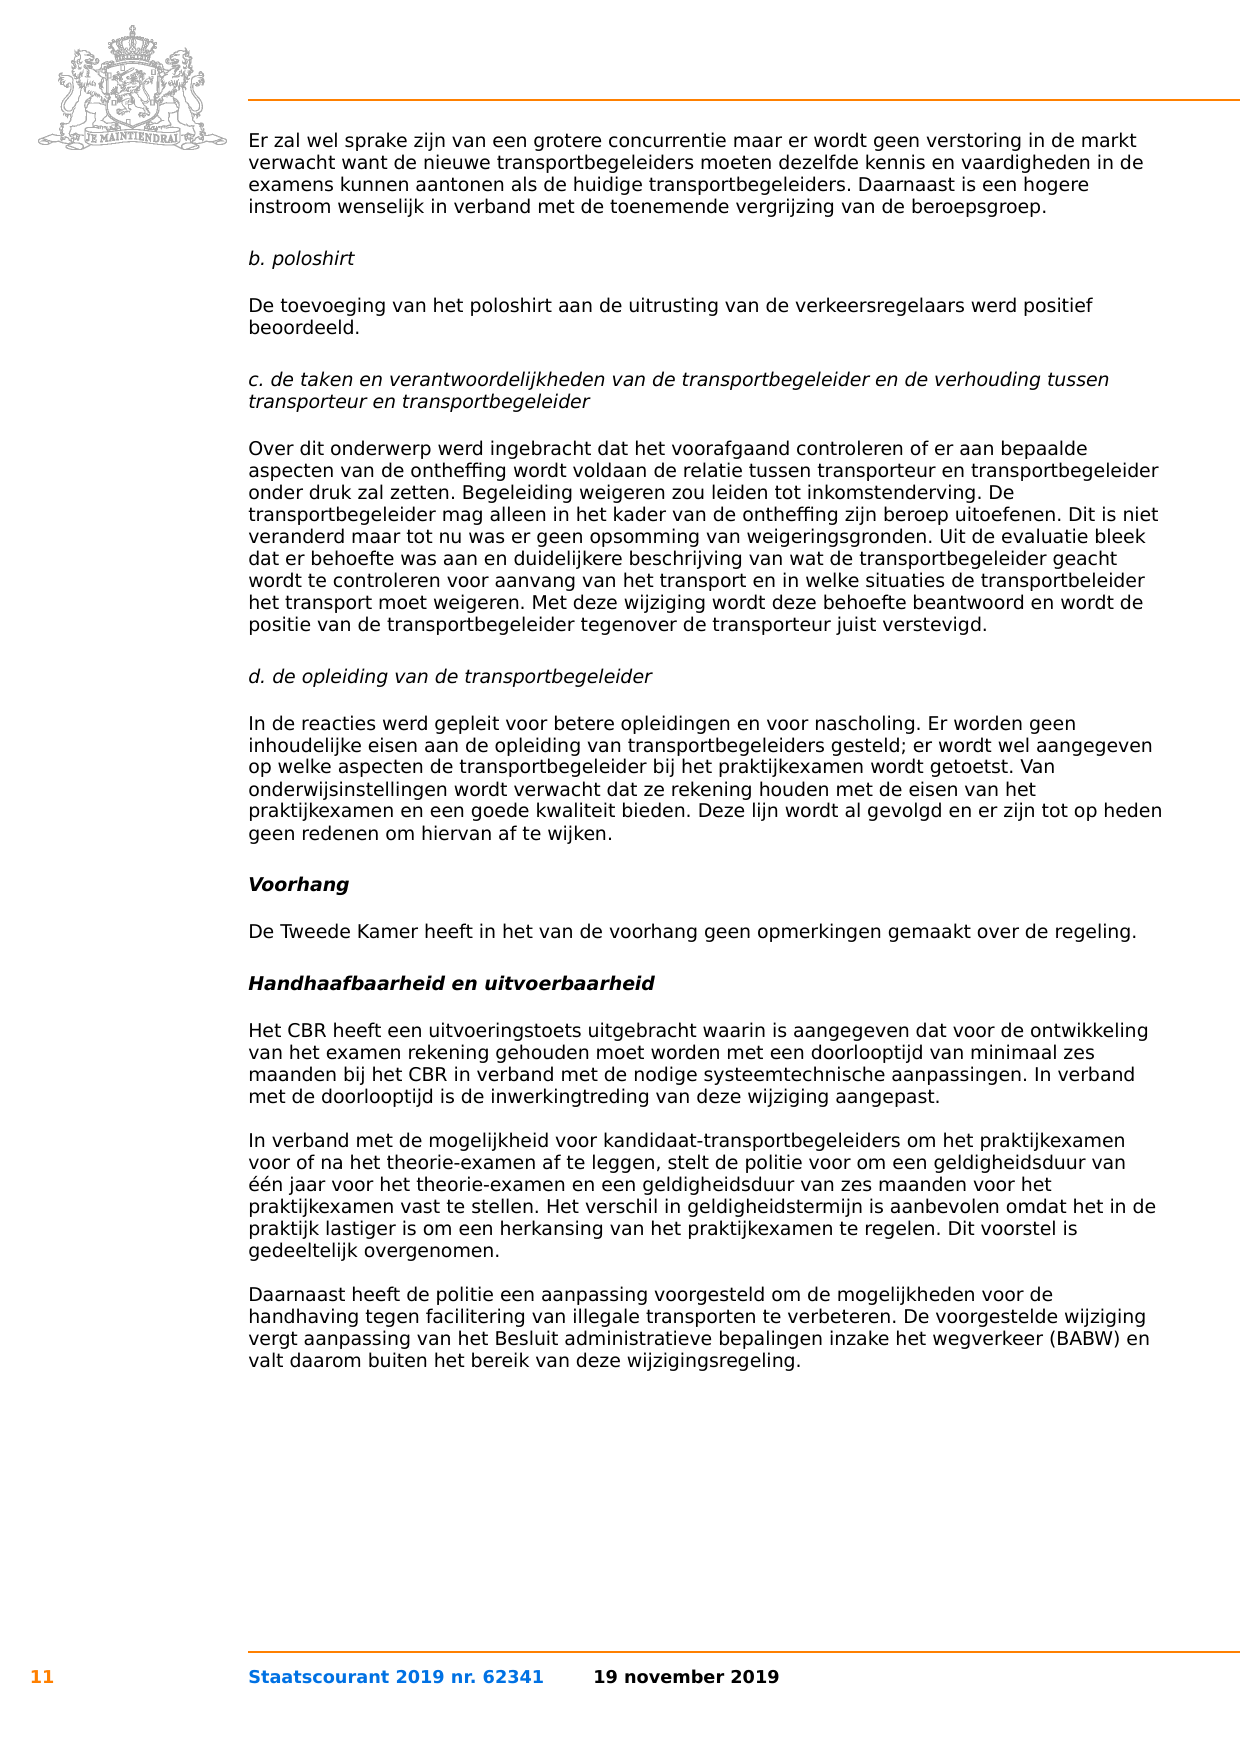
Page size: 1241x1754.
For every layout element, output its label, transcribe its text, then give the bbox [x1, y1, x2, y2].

subtitle c. de taken en verantwoordelijkheden van de transportbegeleider en de verhouding tussen transporteur en transportbegeleider [248, 369, 1163, 413]
text Het CBR heeft een uitvoeringstoets uitgebracht waarin is aangegeven dat voor de ontwikkeling van het examen rekening gehouden moet worden met een doorlooptijd van minimaal zes maanden bij het CBR in verband met de nodige systeemtechnische aanpassingen. In verband met de doorlooptijd is de inwerkingtreding van deze wijziging aangepast. [248, 1020, 1163, 1108]
text Daarnaast heeft de politie een aanpassing voorgesteld om de mogelijkheden voor de handhaving tegen facilitering van illegale transporten te verbeteren. De voorgestelde wijziging vergt aanpassing van het Besluit administratieve bepalingen inzake het wegverkeer (BABW) en valt daarom buiten het bereik van deze wijzigingsregeling. [248, 1284, 1163, 1372]
text In verband met de mogelijkheid voor kandidaat-transportbegeleiders om het praktijkexamen voor of na het theorie-examen af te leggen, stelt de politie voor om een geldigheidsduur van één jaar voor het theorie-examen en een geldigheidsduur van zes maanden voor het praktijkexamen vast te stellen. Het verschil in geldigheidstermijn is aanbevolen omdat het in de praktijk lastiger is om een herkansing van het praktijkexamen te regelen. Dit voorstel is gedeeltelijk overgenomen. [248, 1130, 1163, 1262]
subtitle d. de opleiding van de transportbegeleider [248, 666, 1163, 687]
text De Tweede Kamer heeft in het van de voorhang geen opmerkingen gemaakt over de regeling. [248, 921, 1163, 943]
subtitle Handhaafbaarheid en uitvoerbaarheid [248, 973, 1163, 995]
subtitle Voorhang [248, 874, 1163, 896]
text Er zal wel sprake zijn van een grotere concurrentie maar er wordt geen verstoring in de markt verwacht want de nieuwe transportbegeleiders moeten dezelfde kennis en vaardigheden in de examens kunnen aantonen als de huidige transportbegeleiders. Daarnaast is een hogere instroom wenselijk in verband met de toenemende vergrijzing van de beroepsgroep. [248, 130, 1163, 218]
text De toevoeging van het poloshirt aan de uitrusting van de verkeersregelaars werd positief beoordeeld. [248, 295, 1163, 339]
text Over dit onderwerp werd ingebracht dat het voorafgaand controleren of er aan bepaalde aspecten van de ontheffing wordt voldaan de relatie tussen transporteur en transportbegeleider onder druk zal zetten. Begeleiding weigeren zou leiden tot inkomstenderving. De transportbegeleider mag alleen in het kader van de ontheffing zijn beroep uitoefenen. Dit is niet veranderd maar tot nu was er geen opsomming van weigeringsgronden. Uit de evaluatie bleek dat er behoefte was aan en duidelijkere beschrijving van wat de transportbegeleider geacht wordt te controleren voor aanvang van het transport en in welke situaties de transportbeleider het transport moet weigeren. Met deze wijziging wordt deze behoefte beantwoord en wordt de positie van de transportbegeleider tegenover de transporteur juist verstevigd. [248, 438, 1163, 636]
text In de reacties werd gepleit voor betere opleidingen en voor nascholing. Er worden geen inhoudelijke eisen aan de opleiding van transportbegeleiders gesteld; er wordt wel aangegeven op welke aspecten de transportbegeleider bij het praktijkexamen wordt getoetst. Van onderwijsinstellingen wordt verwacht dat ze rekening houden met de eisen van het praktijkexamen en een goede kwaliteit bieden. Deze lijn wordt al gevolgd en er zijn tot op heden geen redenen om hiervan af te wijken. [248, 712, 1163, 844]
subtitle b. poloshirt [248, 248, 1163, 270]
picture [38, 25, 227, 150]
